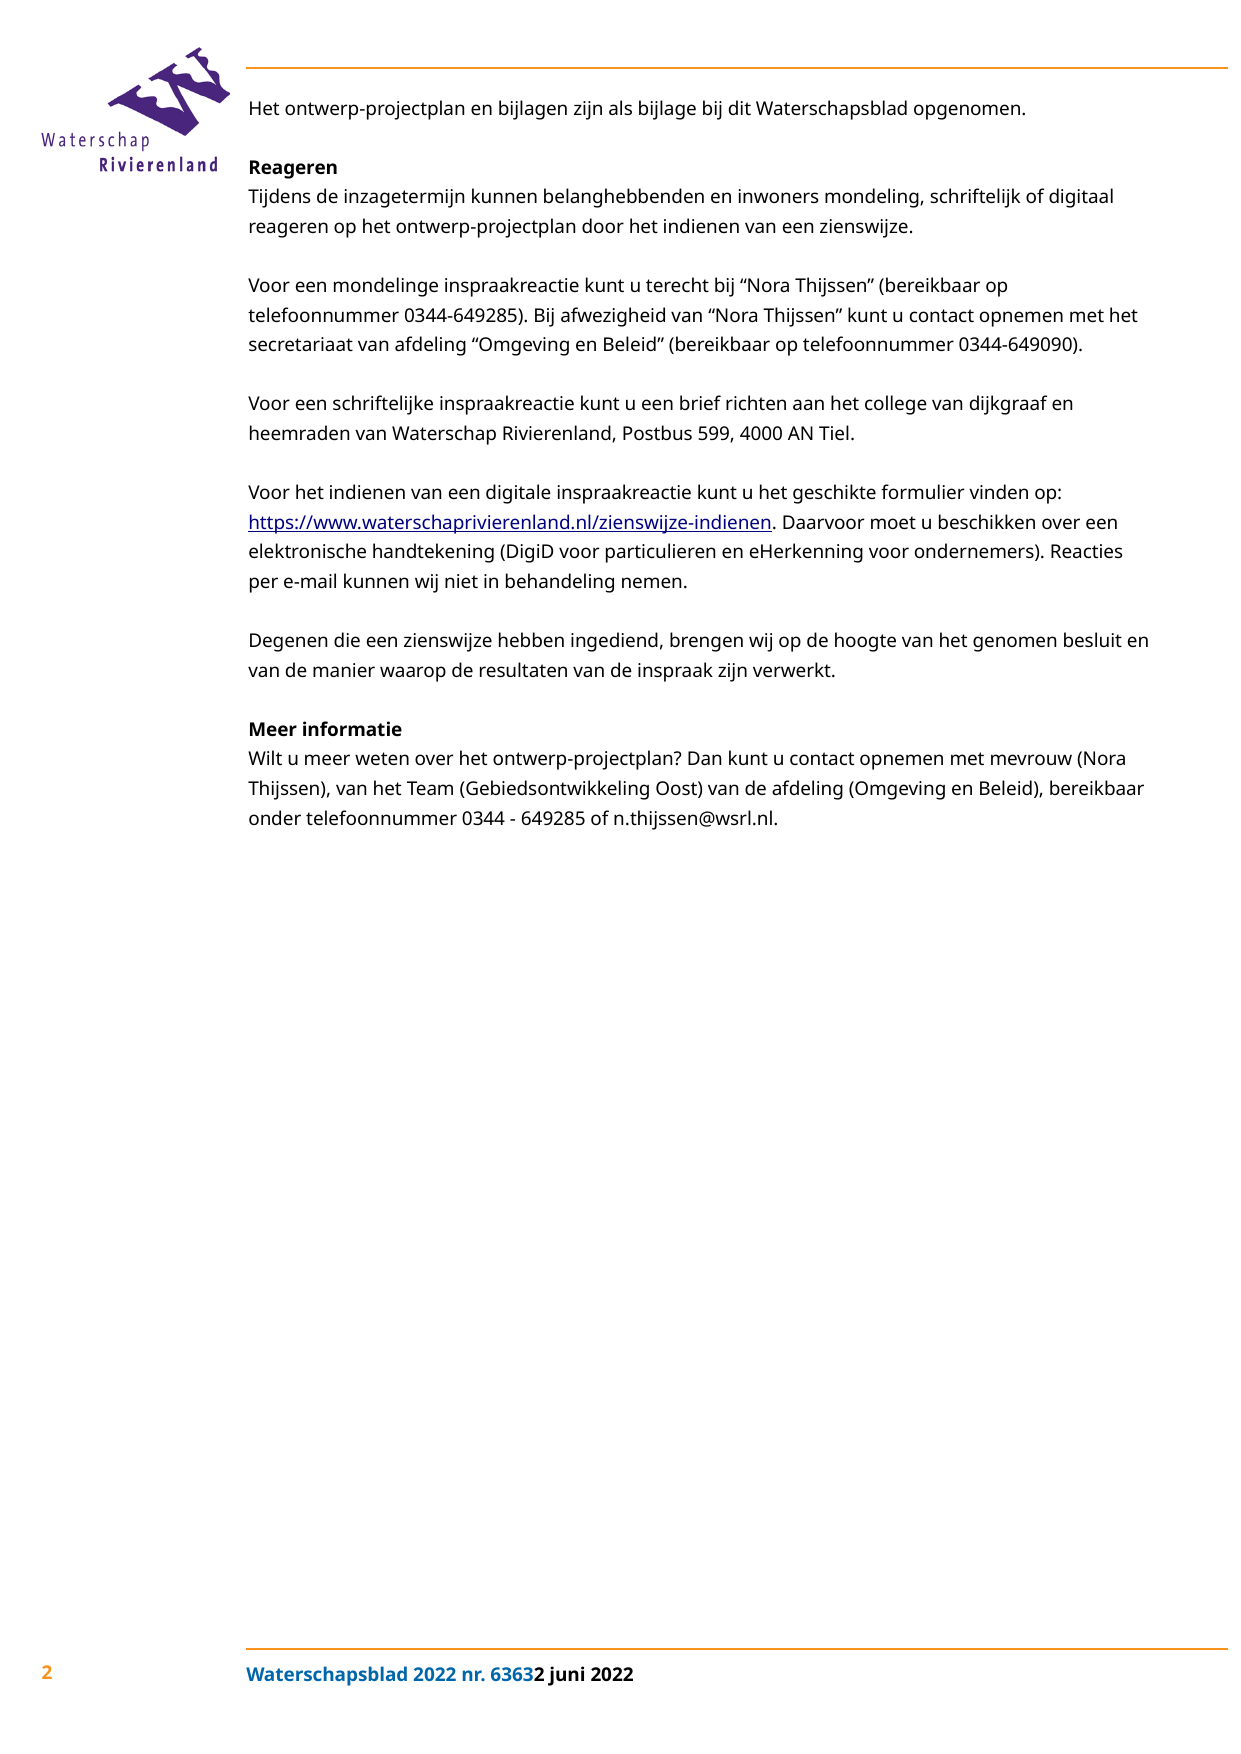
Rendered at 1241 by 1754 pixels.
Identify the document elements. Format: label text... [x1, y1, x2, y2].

text Voor een schriftelijke inspraakreactie kunt u een brief richten aan het college van dijkgraaf en heemraden van Waterschap Rivierenland, Postbus 599, 4000 AN Tiel. [248, 391, 1152, 446]
text Wilt u meer weten over het ontwerp-projectplan? Dan kunt u contact opnemen met mevrouw (Nora Thijssen), van het Team (Gebiedsontwikkeling Oost) van de afdeling (Omgeving en Beleid), bereikbaar onder telefoonnummer 0344 - 649285 of n.thijssen@wsrl.nl. [248, 746, 1152, 831]
text Reageren [248, 154, 1152, 180]
picture [41, 47, 231, 172]
text Voor een mondelinge inspraakreactie kunt u terecht bij “Nora Thijssen” (bereikbaar op telefoonnummer 0344-649285). Bij afwezigheid van “Nora Thijssen” kunt u contact opnemen met het secretariaat van afdeling “Omgeving en Beleid” (bereikbaar op telefoonnummer 0344-649090). [248, 272, 1152, 357]
text Tijdens de inzagetermijn kunnen belanghebbenden en inwoners mondeling, schriftelijk of digitaal reageren op het ontwerp-projectplan door het indienen van een zienswijze. [248, 183, 1152, 239]
text Het ontwerp-projectplan en bijlagen zijn als bijlage bij dit Waterschapsblad opgenomen. [248, 95, 1152, 121]
text Degenen die een zienswijze hebben ingediend, brengen wij op de hoogte van het genomen besluit en van de manier waarop de resultaten van de inspraak zijn verwerkt. [248, 627, 1152, 683]
text Meer informatie [248, 716, 1152, 742]
text Voor het indienen van een digitale inspraakreactie kunt u het geschikte formulier vinden op: https://www.waterschaprivierenland.nl/zienswijze-indienen. Daarvoor moet u beschikken over een elektronische handtekening (DigiD voor particulieren en eHerkenning voor ondernemers). Reacties per e-mail kunnen wij niet in behandeling nemen. [248, 479, 1152, 594]
